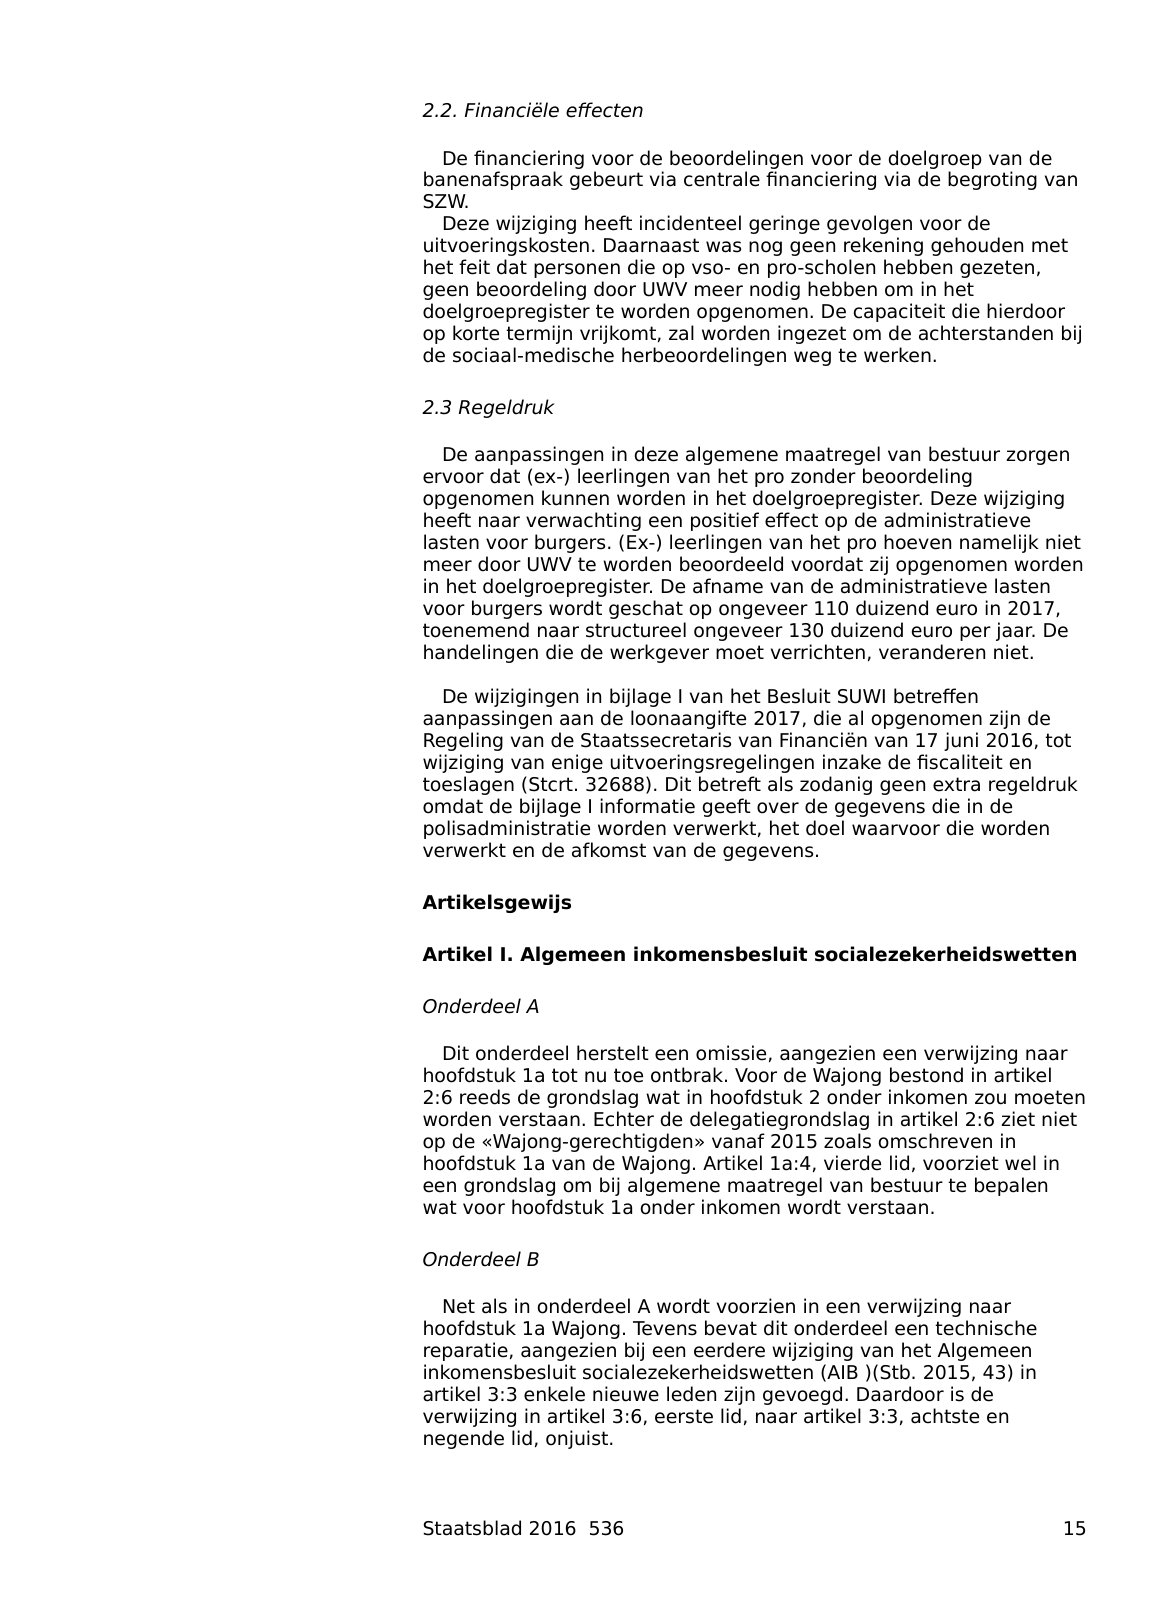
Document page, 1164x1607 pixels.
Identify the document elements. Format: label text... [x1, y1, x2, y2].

text De wijzigingen in bijlage I van het Besluit SUWI betreffen aanpassingen aan de loonaangifte 2017, die al opgenomen zijn de Regeling van de Staatssecretaris van Financiën van 17 juni 2016, tot wijziging van enige uitvoeringsregelingen inzake de fiscaliteit en toeslagen (Stcrt. 32688). Dit betreft als zodanig geen extra regeldruk omdat de bijlage I informatie geeft over de gegevens die in de polisadministratie worden verwerkt, het doel waarvoor die worden verwerkt en de afkomst van de gegevens. [422, 686, 1087, 862]
text Dit onderdeel herstelt een omissie, aangezien een verwijzing naar hoofdstuk 1a tot nu toe ontbrak. Voor de Wajong bestond in artikel 2:6 reeds de grondslag wat in hoofdstuk 2 onder inkomen zou moeten worden verstaan. Echter de delegatiegrondslag in artikel 2:6 ziet niet op de «Wajong-gerechtigden» vanaf 2015 zoals omschreven in hoofdstuk 1a van de Wajong. Artikel 1a:4, vierde lid, voorziet wel in een grondslag om bij algemene maatregel van bestuur te bepalen wat voor hoofdstuk 1a onder inkomen wordt verstaan. [422, 1043, 1087, 1219]
subtitle 2.2. Financiële effecten [422, 100, 1087, 122]
text De financiering voor de beoordelingen voor de doelgroep van de banenafspraak gebeurt via centrale financiering via de begroting van SZW. [422, 147, 1087, 213]
text Net als in onderdeel A wordt voorzien in een verwijzing naar hoofdstuk 1a Wajong. Tevens bevat dit onderdeel een technische reparatie, aangezien bij een eerdere wijziging van het Algemeen inkomensbesluit socialezekerheidswetten (AIB )(Stb. 2015, 43) in artikel 3:3 enkele nieuwe leden zijn gevoegd. Daardoor is de verwijzing in artikel 3:6, eerste lid, naar artikel 3:3, achtste en negende lid, onjuist. [422, 1296, 1087, 1449]
subtitle 2.3 Regeldruk [422, 397, 1087, 419]
text Deze wijziging heeft incidenteel geringe gevolgen voor de uitvoeringskosten. Daarnaast was nog geen rekening gehouden met het feit dat personen die op vso- en pro-scholen hebben gezeten, geen beoordeling door UWV meer nodig hebben om in het doelgroepregister te worden opgenomen. De capaciteit die hierdoor op korte termijn vrijkomt, zal worden ingezet om de achterstanden bij de sociaal-medische herbeoordelingen weg te werken. [422, 213, 1087, 367]
subtitle Onderdeel A [422, 996, 1087, 1018]
subtitle Onderdeel B [422, 1249, 1087, 1271]
text De aanpassingen in deze algemene maatregel van bestuur zorgen ervoor dat (ex-) leerlingen van het pro zonder beoordeling opgenomen kunnen worden in het doelgroepregister. Deze wijziging heeft naar verwachting een positief effect op de administratieve lasten voor burgers. (Ex-) leerlingen van het pro hoeven namelijk niet meer door UWV te worden beoordeeld voordat zij opgenomen worden in het doelgroepregister. De afname van de administratieve lasten voor burgers wordt geschat op ongeveer 110 duizend euro in 2017, toenemend naar structureel ongeveer 130 duizend euro per jaar. De handelingen die de werkgever moet verrichten, veranderen niet. [422, 444, 1087, 664]
subtitle Artikelsgewijs [422, 892, 1087, 914]
subtitle Artikel I. Algemeen inkomensbesluit socialezekerheidswetten [422, 944, 1087, 966]
